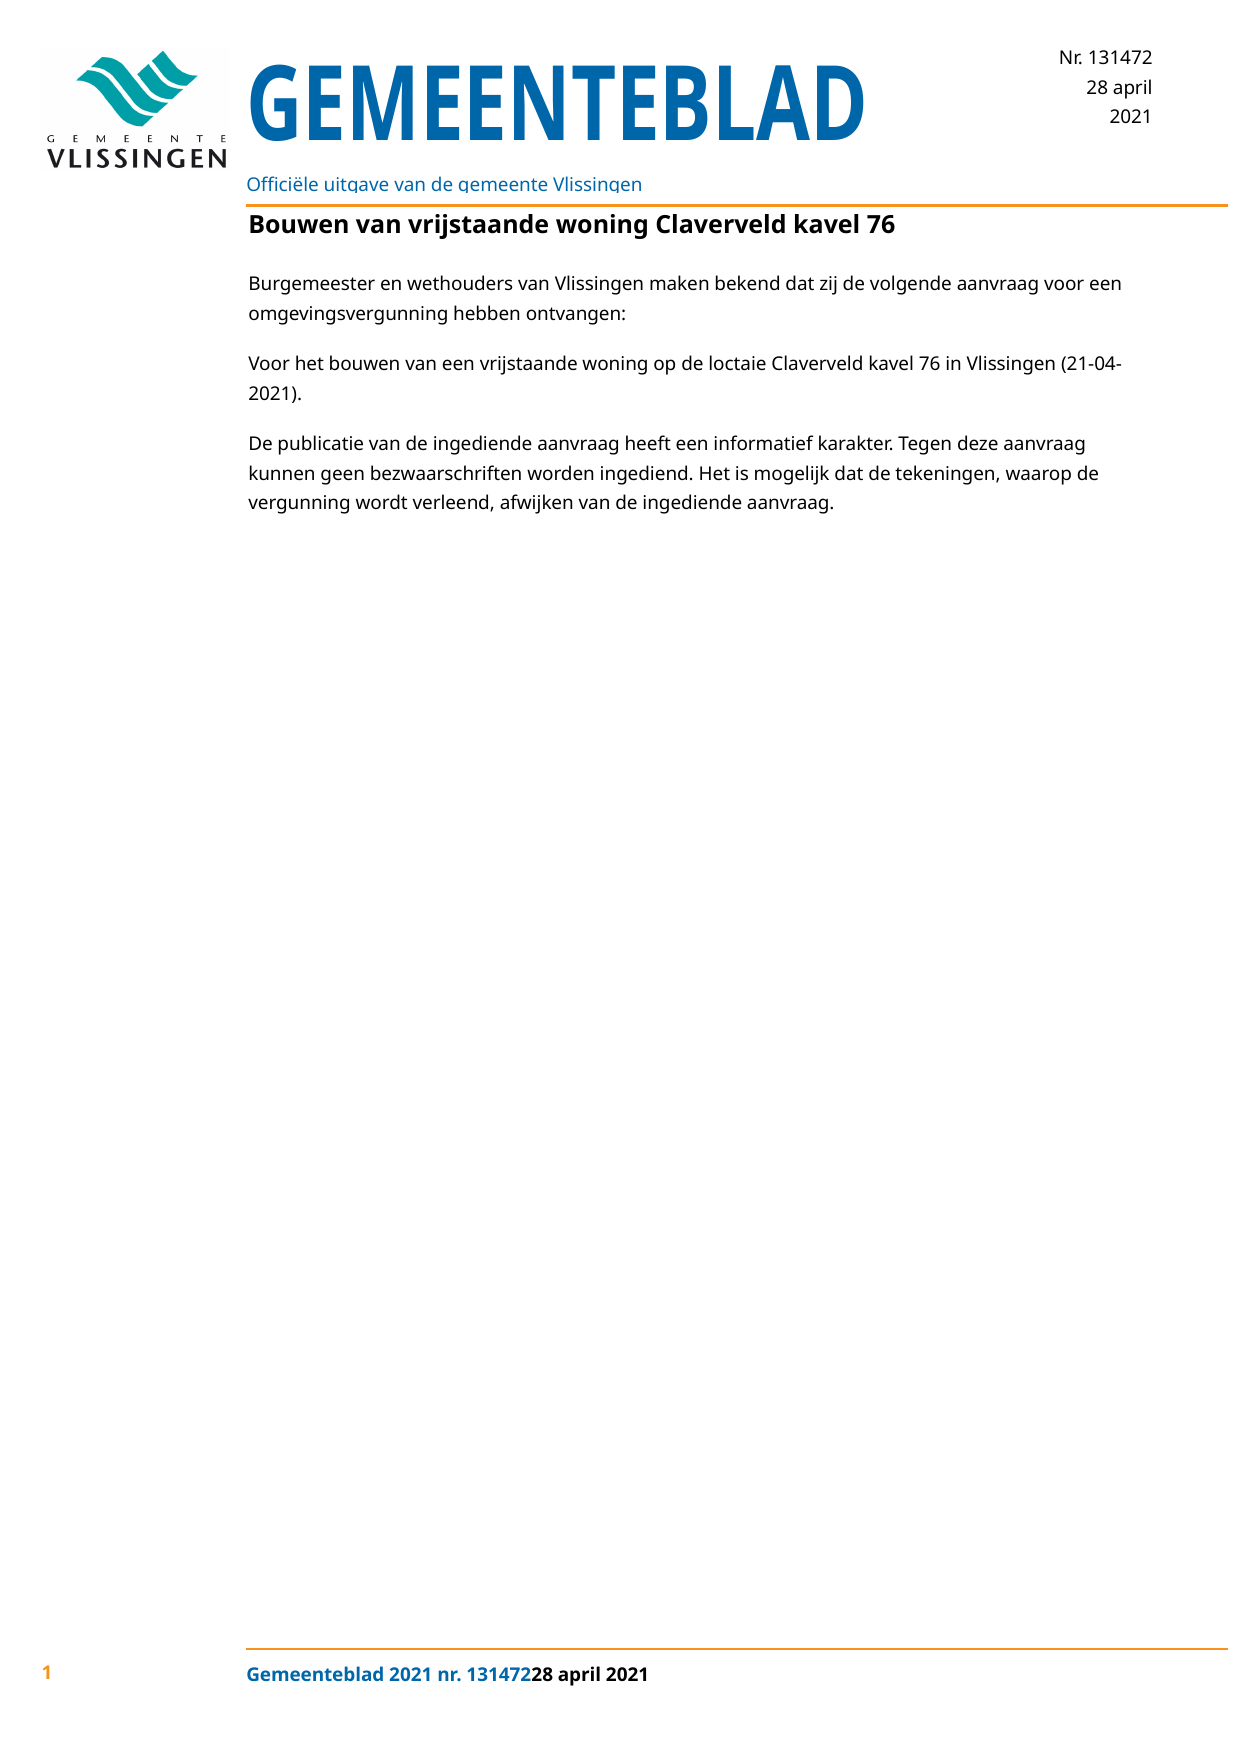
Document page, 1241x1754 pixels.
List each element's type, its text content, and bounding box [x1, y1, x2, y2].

text Burgemeester en wethouders van Vlissingen maken bekend dat zij de volgende aanvraag voor een omgevingsvergunning hebben ontvangen: [248, 270, 1152, 326]
text De publicatie van de ingediende aanvraag heeft een informatief karakter. Tegen deze aanvraag kunnen geen bezwaarschriften worden ingediend. Het is mogelijk dat de tekeningen, waarop de vergunning wordt verleend, afwijken van de ingediende aanvraag. [248, 430, 1152, 515]
text Bouwen van vrijstaande woning Claverveld kavel 76 [248, 207, 1152, 241]
text Voor het bouwen van een vrijstaande woning op de loctaie Claverveld kavel 76 in Vlissingen (21-04-2021). [248, 350, 1152, 406]
picture [41, 47, 231, 172]
